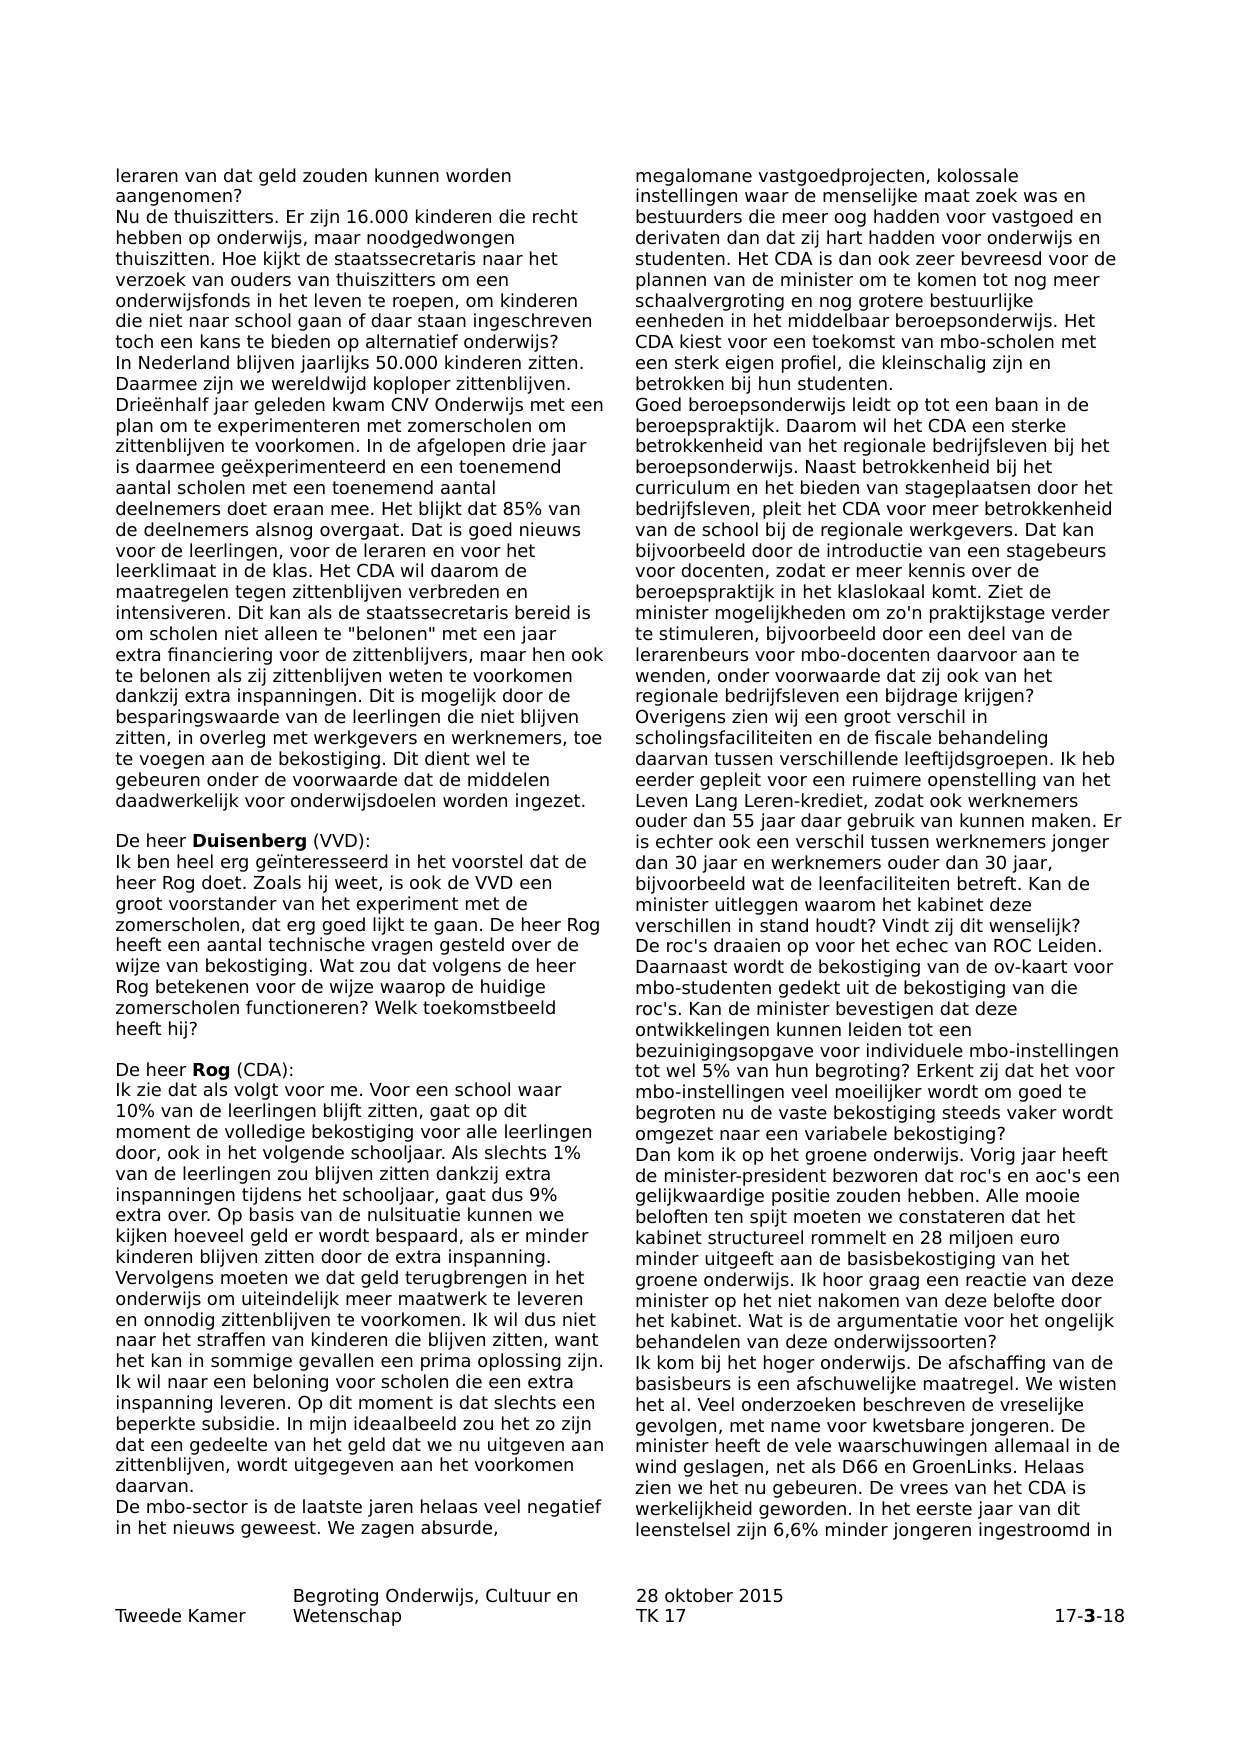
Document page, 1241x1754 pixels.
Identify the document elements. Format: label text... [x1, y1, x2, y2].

text Ik ben heel erg geïnteresseerd in het voorstel dat de heer Rog doet. Zoals hij weet, is ook de VVD een groot voorstander van het experiment met de zomerscholen, dat erg goed lijkt te gaan. De heer Rog heeft een aantal technische vragen gesteld over de wijze van bekostiging. Wat zou dat volgens de heer Rog betekenen voor de wijze waarop de huidige zomerscholen functioneren? Welk toekomstbeeld heeft hij? [115, 852, 605, 1039]
text Ik zie dat als volgt voor me. Voor een school waar 10% van de leerlingen blijft zitten, gaat op dit moment de volledige bekostiging voor alle leerlingen door, ook in het volgende schooljaar. Als slechts 1% van de leerlingen zou blijven zitten dankzij extra inspanningen tijdens het schooljaar, gaat dus 9% extra over. Op basis van de nulsituatie kunnen we kijken hoeveel geld er wordt bespaard, als er minder kinderen blijven zitten door de extra inspanning. Vervolgens moeten we dat geld terugbrengen in het onderwijs om uiteindelijk meer maatwerk te leveren en onnodig zittenblijven te voorkomen. Ik wil dus niet naar het straffen van kinderen die blijven zitten, want het kan in sommige gevallen een prima oplossing zijn. Ik wil naar een beloning voor scholen die een extra inspanning leveren. Op dit moment is dat slechts een beperkte subsidie. In mijn ideaalbeeld zou het zo zijn dat een gedeelte van het geld dat we nu uitgeven aan zittenblijven, wordt uitgegeven aan het voorkomen daarvan. [115, 1080, 605, 1497]
text De heer Rog (CDA): [115, 1059, 605, 1080]
text leraren van dat geld zouden kunnen worden aangenomen? [115, 165, 605, 207]
text Dan kom ik op het groene onderwijs. Vorig jaar heeft de minister-president bezworen dat roc's en aoc's een gelijkwaardige positie zouden hebben. Alle mooie beloften ten spijt moeten we constateren dat het kabinet structureel rommelt en 28 miljoen euro minder uitgeeft aan de basisbekostiging van het groene onderwijs. Ik hoor graag een reactie van deze minister op het niet nakomen van deze belofte door het kabinet. Wat is de argumentatie voor het ongelijk behandelen van deze onderwijssoorten? [635, 1144, 1125, 1353]
text Ik kom bij het hoger onderwijs. De afschaffing van de basisbeurs is een afschuwelijke maatregel. We wisten het al. Veel onderzoeken beschreven de vreselijke gevolgen, met name voor kwetsbare jongeren. De minister heeft de vele waarschuwingen allemaal in de wind geslagen, net als D66 en GroenLinks. Helaas zien we het nu gebeuren. De vrees van het CDA is werkelijkheid geworden. In het eerste jaar van dit leenstelsel zijn 6,6% minder jongeren ingestroomd in [635, 1353, 1125, 1540]
text In Nederland blijven jaarlijks 50.000 kinderen zitten. Daarmee zijn we wereldwijd koploper zittenblijven. Drieënhalf jaar geleden kwam CNV Onderwijs met een plan om te experimenteren met zomerscholen om zittenblijven te voorkomen. In de afgelopen drie jaar is daarmee geëxperimenteerd en een toenemend aantal scholen met een toenemend aantal deelnemers doet eraan mee. Het blijkt dat 85% van de deelnemers alsnog overgaat. Dat is goed nieuws voor de leerlingen, voor de leraren en voor het leerklimaat in de klas. Het CDA wil daarom de maatregelen tegen zittenblijven verbreden en intensiveren. Dit kan als de staatssecretaris bereid is om scholen niet alleen te "belonen" met een jaar extra financiering voor de zittenblijvers, maar hen ook te belonen als zij zittenblijven weten te voorkomen dankzij extra inspanningen. Dit is mogelijk door de besparingswaarde van de leerlingen die niet blijven zitten, in overleg met werkgevers en werknemers, toe te voegen aan de bekostiging. Dit dient wel te gebeuren onder de voorwaarde dat de middelen daadwerkelijk voor onderwijsdoelen worden ingezet. [115, 353, 605, 811]
text De mbo-sector is de laatste jaren helaas veel negatief in het nieuws geweest. We zagen absurde, [115, 1497, 605, 1538]
text De heer Duisenberg (VVD): [115, 831, 605, 852]
text Goed beroepsonderwijs leidt op tot een baan in de beroepspraktijk. Daarom wil het CDA een sterke betrokkenheid van het regionale bedrijfsleven bij het beroepsonderwijs. Naast betrokkenheid bij het curriculum en het bieden van stageplaatsen door het bedrijfsleven, pleit het CDA voor meer betrokkenheid van de school bij de regionale werkgevers. Dat kan bijvoorbeeld door de introductie van een stagebeurs voor docenten, zodat er meer kennis over de beroepspraktijk in het klaslokaal komt. Ziet de minister mogelijkheden om zo'n praktijkstage verder te stimuleren, bijvoorbeeld door een deel van de lerarenbeurs voor mbo-docenten daarvoor aan te wenden, onder voorwaarde dat zij ook van het regionale bedrijfsleven een bijdrage krijgen? Overigens zien wij een groot verschil in scholingsfaciliteiten en de fiscale behandeling daarvan tussen verschillende leeftijdsgroepen. Ik heb eerder gepleit voor een ruimere openstelling van het Leven Lang Leren-krediet, zodat ook werknemers ouder dan 55 jaar daar gebruik van kunnen maken. Er is echter ook een verschil tussen werknemers jonger dan 30 jaar en werknemers ouder dan 30 jaar, bijvoorbeeld wat de leenfaciliteiten betreft. Kan de minister uitleggen waarom het kabinet deze verschillen in stand houdt? Vindt zij dit wenselijk? [635, 394, 1125, 936]
text megalomane vastgoedprojecten, kolossale instellingen waar de menselijke maat zoek was en bestuurders die meer oog hadden voor vastgoed en derivaten dan dat zij hart hadden voor onderwijs en studenten. Het CDA is dan ook zeer bevreesd voor de plannen van de minister om te komen tot nog meer schaalvergroting en nog grotere bestuurlijke eenheden in het middelbaar beroepsonderwijs. Het CDA kiest voor een toekomst van mbo-scholen met een sterk eigen profiel, die kleinschalig zijn en betrokken bij hun studenten. [635, 165, 1125, 394]
text De roc's draaien op voor het echec van ROC Leiden. Daarnaast wordt de bekostiging van de ov-kaart voor mbo-studenten gedekt uit de bekostiging van die roc's. Kan de minister bevestigen dat deze ontwikkelingen kunnen leiden tot een bezuinigingsopgave voor individuele mbo-instellingen tot wel 5% van hun begroting? Erkent zij dat het voor mbo-instellingen veel moeilijker wordt om goed te begroten nu de vaste bekostiging steeds vaker wordt omgezet naar een variabele bekostiging? [635, 936, 1125, 1144]
text Nu de thuiszitters. Er zijn 16.000 kinderen die recht hebben op onderwijs, maar noodgedwongen thuiszitten. Hoe kijkt de staatssecretaris naar het verzoek van ouders van thuiszitters om een onderwijsfonds in het leven te roepen, om kinderen die niet naar school gaan of daar staan ingeschreven toch een kans te bieden op alternatief onderwijs? [115, 207, 605, 353]
